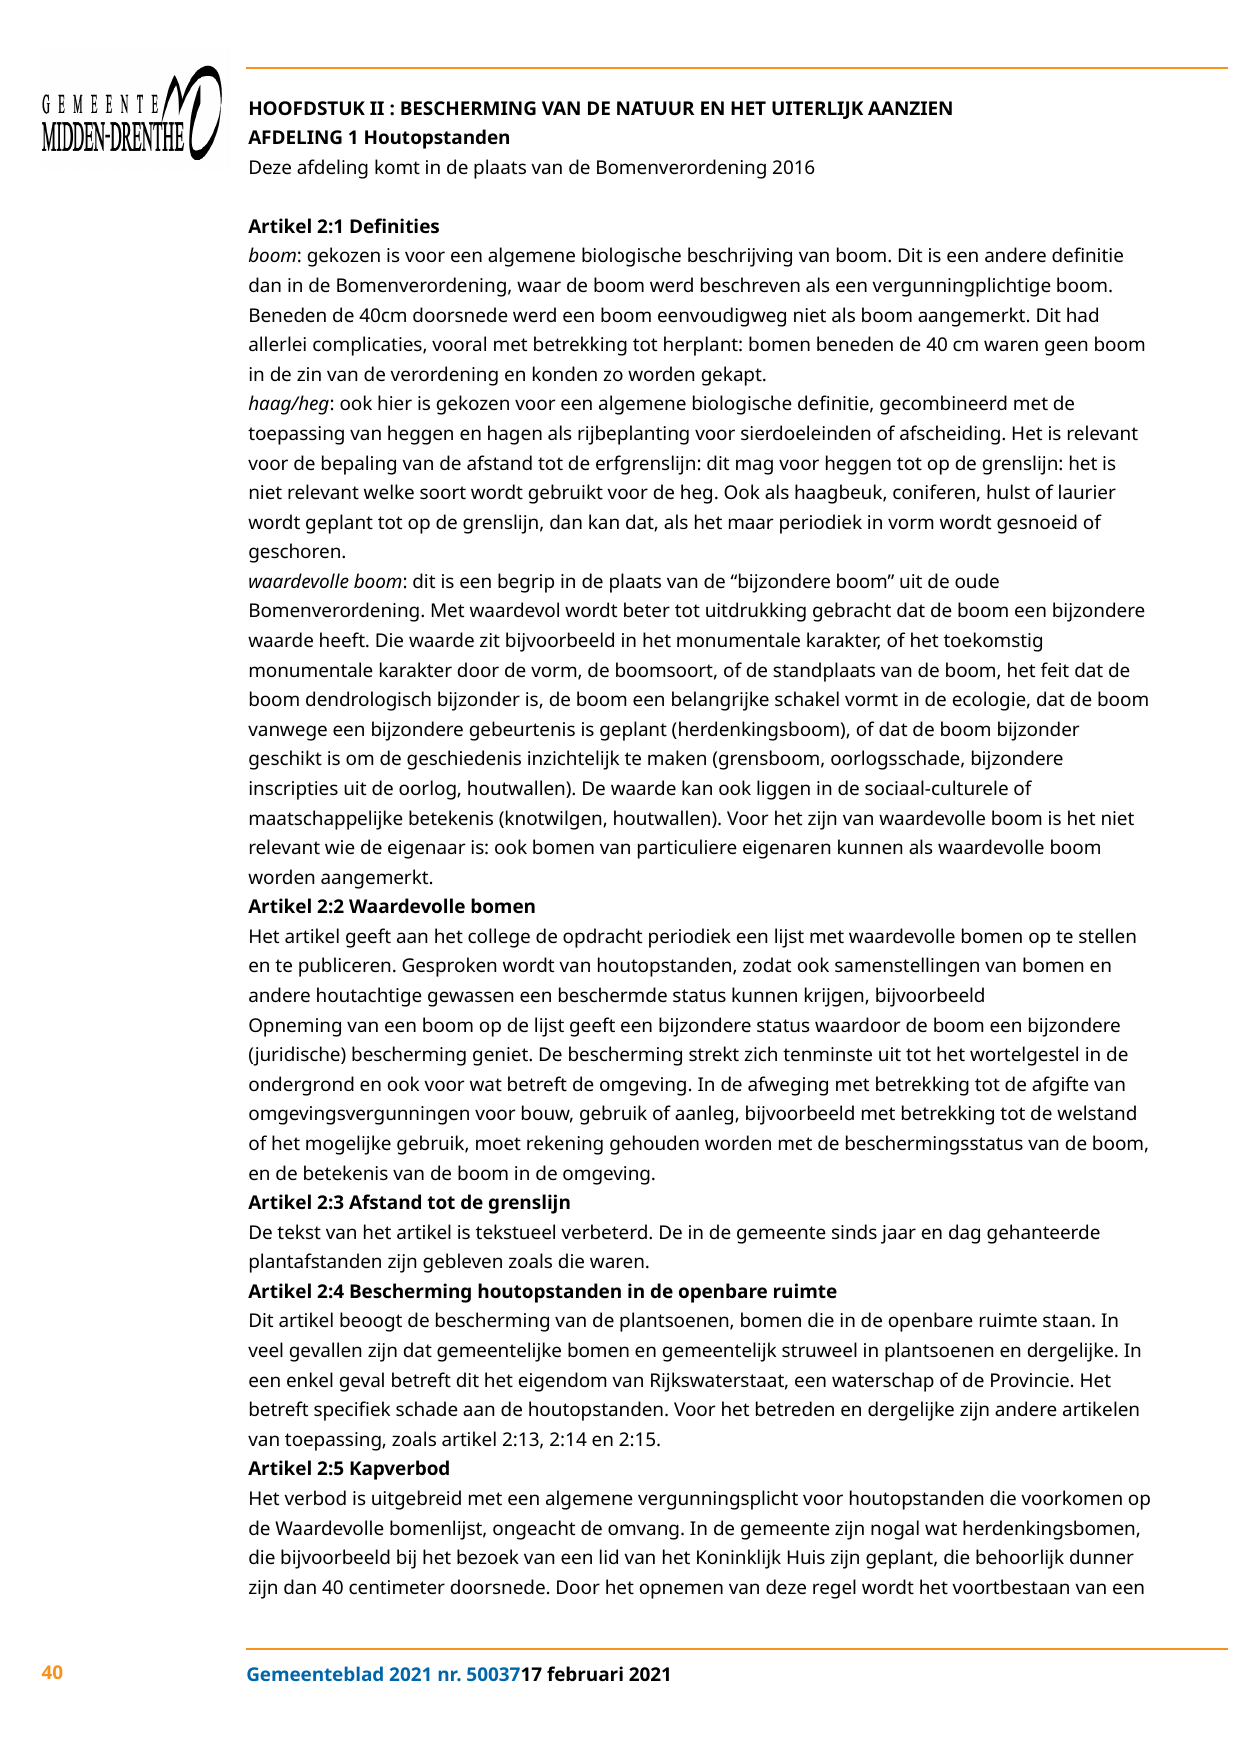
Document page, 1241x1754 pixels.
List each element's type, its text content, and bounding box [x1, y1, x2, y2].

text HOOFDSTUK II : BESCHERMING VAN DE NATUUR EN HET UITERLIJK AANZIEN [248, 95, 1152, 121]
text Dit artikel beoogt de bescherming van de plantsoenen, bomen die in de openbare ruimte staan. In veel gevallen zijn dat gemeentelijke bomen en gemeentelijk struweel in plantsoenen en dergelijke. In een enkel geval betreft dit het eigendom van Rijkswaterstaat, een waterschap of de Provincie. Het betreft specifiek schade aan de houtopstanden. Voor het betreden en dergelijke zijn andere artikelen van toepassing, zoals artikel 2:13, 2:14 en 2:15. [248, 1308, 1152, 1452]
text haag/heg: ook hier is gekozen voor een algemene biologische definitie, gecombineerd met de toepassing van heggen en hagen als rijbeplanting voor sierdoeleinden of afscheiding. Het is relevant voor de bepaling van de afstand tot de erfgrenslijn: dit mag voor heggen tot op de grenslijn: het is niet relevant welke soort wordt gebruikt voor de heg. Ook als haagbeuk, coniferen, hulst of laurier wordt geplant tot op de grenslijn, dan kan dat, als het maar periodiek in vorm wordt gesnoeid of geschoren. [248, 391, 1152, 564]
text Deze afdeling komt in de plaats van de Bomenverordening 2016 [248, 154, 1152, 180]
picture [41, 47, 231, 172]
text Artikel 2:3 Afstand tot de grenslijn [248, 1189, 1152, 1215]
text boom: gekozen is voor een algemene biologische beschrijving van boom. Dit is een andere definitie dan in de Bomenverordening, waar de boom werd beschreven als een vergunningplichtige boom. Beneden de 40cm doorsnede werd een boom eenvoudigweg niet als boom aangemerkt. Dit had allerlei complicaties, vooral met betrekking tot herplant: bomen beneden de 40 cm waren geen boom in de zin van de verordening en konden zo worden gekapt. [248, 243, 1152, 387]
text Het artikel geeft aan het college de opdracht periodiek een lijst met waardevolle bomen op te stellen en te publiceren. Gesproken wordt van houtopstanden, zodat ook samenstellingen van bomen en andere houtachtige gewassen een beschermde status kunnen krijgen, bijvoorbeeld [248, 923, 1152, 1008]
text Artikel 2:1 Definities [248, 213, 1152, 239]
text De tekst van het artikel is tekstueel verbeterd. De in de gemeente sinds jaar en dag gehanteerde plantafstanden zijn gebleven zoals die waren. [248, 1219, 1152, 1274]
text Artikel 2:5 Kapverbod [248, 1456, 1152, 1481]
text AFDELING 1 Houtopstanden [248, 124, 1152, 150]
text Artikel 2:2 Waardevolle bomen [248, 893, 1152, 919]
text Het verbod is uitgebreid met een algemene vergunningsplicht voor houtopstanden die voorkomen op de Waardevolle bomenlijst, ongeacht de omvang. In de gemeente zijn nogal wat herdenkingsbomen, die bijvoorbeeld bij het bezoek van een lid van het Koninklijk Huis zijn geplant, die behoorlijk dunner zijn dan 40 centimeter doorsnede. Door het opnemen van deze regel wordt het voortbestaan van een [248, 1485, 1152, 1600]
text waardevolle boom: dit is een begrip in de plaats van de “bijzondere boom” uit de oude Bomenverordening. Met waardevol wordt beter tot uitdrukking gebracht dat de boom een bijzondere waarde heeft. Die waarde zit bijvoorbeeld in het monumentale karakter, of het toekomstig monumentale karakter door de vorm, de boomsoort, of de standplaats van de boom, het feit dat de boom dendrologisch bijzonder is, de boom een belangrijke schakel vormt in de ecologie, dat de boom vanwege een bijzondere gebeurtenis is geplant (herdenkingsboom), of dat de boom bijzonder geschikt is om de geschiedenis inzichtelijk te maken (grensboom, oorlogsschade, bijzondere inscripties uit de oorlog, houtwallen). De waarde kan ook liggen in de sociaal-culturele of maatschappelijke betekenis (knotwilgen, houtwallen). Voor het zijn van waardevolle boom is het niet relevant wie de eigenaar is: ook bomen van particuliere eigenaren kunnen als waardevolle boom worden aangemerkt. [248, 568, 1152, 890]
text Artikel 2:4 Bescherming houtopstanden in de openbare ruimte [248, 1278, 1152, 1304]
text Opneming van een boom op de lijst geeft een bijzondere status waardoor de boom een bijzondere (juridische) bescherming geniet. De bescherming strekt zich tenminste uit tot het wortelgestel in de ondergrond en ook voor wat betreft de omgeving. In de afweging met betrekking tot de afgifte van omgevingsvergunningen voor bouw, gebruik of aanleg, bijvoorbeeld met betrekking tot de welstand of het mogelijke gebruik, moet rekening gehouden worden met de beschermingsstatus van de boom, en de betekenis van de boom in de omgeving. [248, 1012, 1152, 1186]
